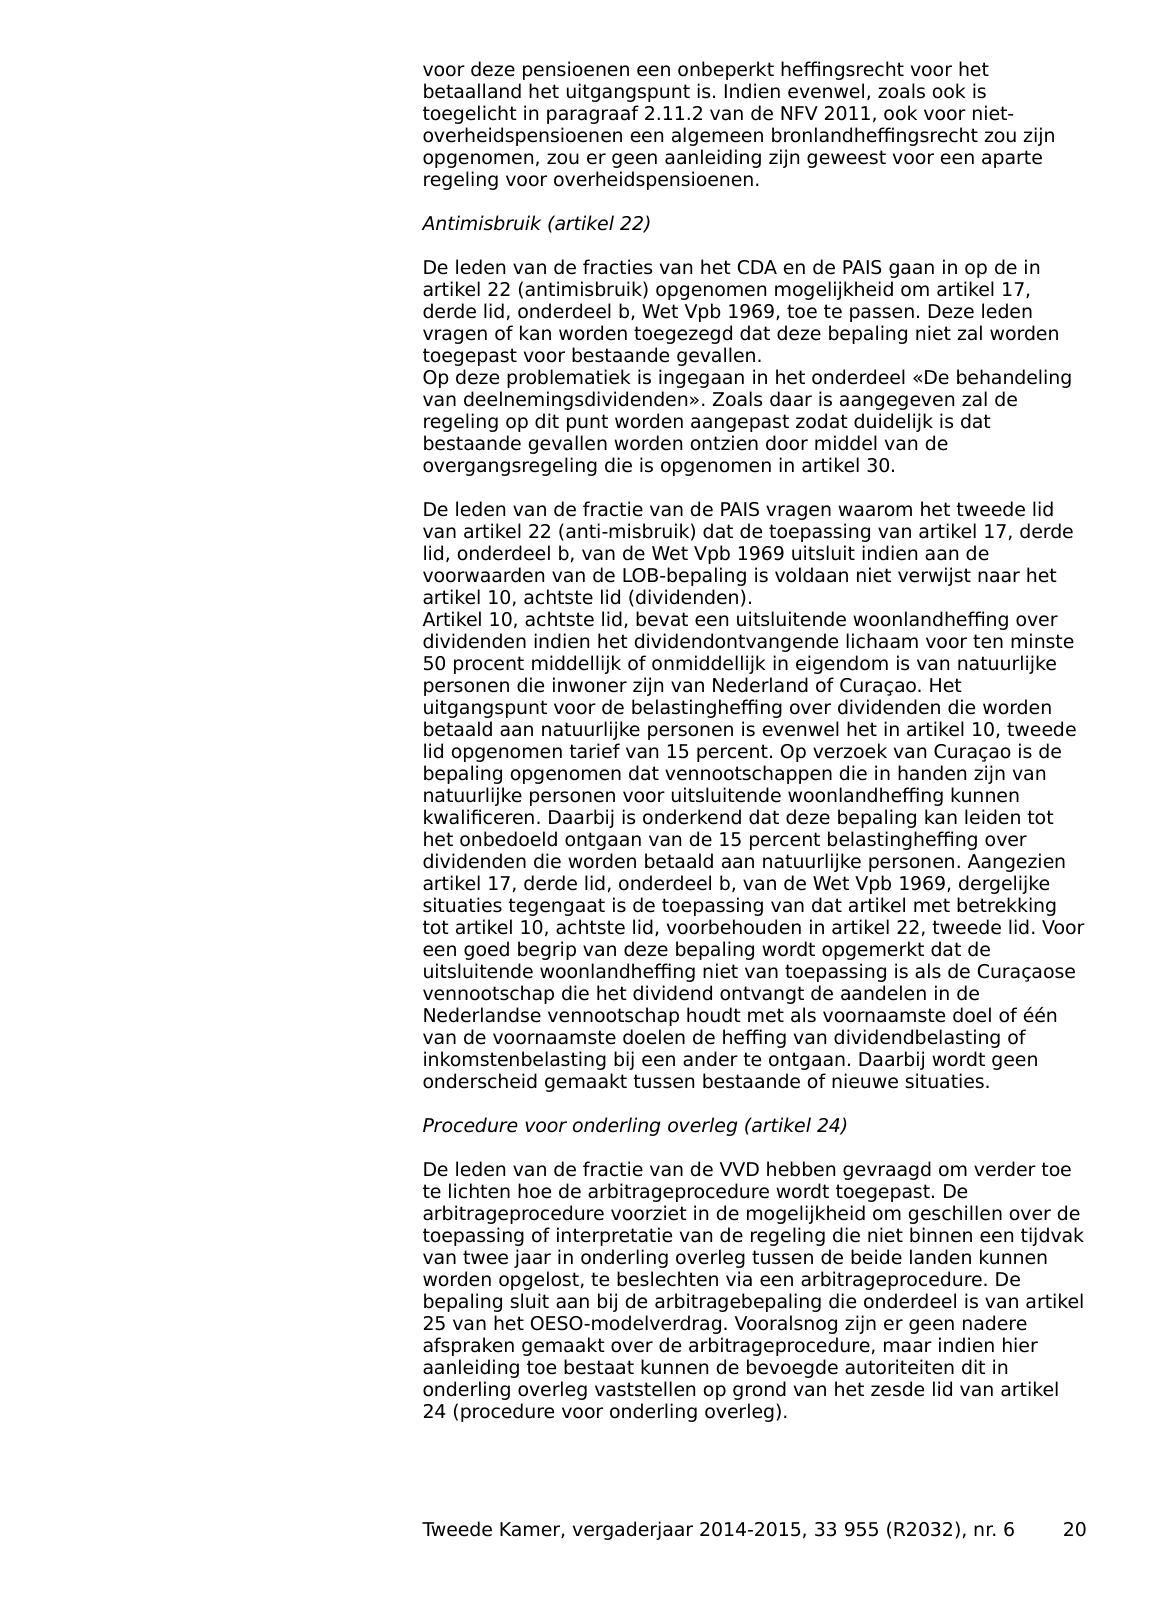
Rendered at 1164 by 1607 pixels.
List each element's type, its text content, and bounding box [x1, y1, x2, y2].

subtitle Antimisbruik (artikel 22) [422, 213, 1087, 235]
text voor deze pensioenen een onbeperkt heffingsrecht voor het betaalland het uitgangspunt is. Indien evenwel, zoals ook is toegelicht in paragraaf 2.11.2 van de NFV 2011, ook voor niet-overheidspensioenen een algemeen bronlandheffingsrecht zou zijn opgenomen, zou er geen aanleiding zijn geweest voor een aparte regeling voor overheidspensioenen. [422, 59, 1087, 191]
text Op deze problematiek is ingegaan in het onderdeel «De behandeling van deelnemingsdividenden». Zoals daar is aangegeven zal de regeling op dit punt worden aangepast zodat duidelijk is dat bestaande gevallen worden ontzien door middel van de overgangsregeling die is opgenomen in artikel 30. [422, 367, 1087, 477]
subtitle Procedure voor onderling overleg (artikel 24) [422, 1115, 1087, 1137]
text De leden van de fractie van de VVD hebben gevraagd om verder toe te lichten hoe de arbitrageprocedure wordt toegepast. De arbitrageprocedure voorziet in de mogelijkheid om geschillen over de toepassing of interpretatie van de regeling die niet binnen een tijdvak van twee jaar in onderling overleg tussen de beide landen kunnen worden opgelost, te beslechten via een arbitrageprocedure. De bepaling sluit aan bij de arbitragebepaling die onderdeel is van artikel 25 van het OESO-modelverdrag. Vooralsnog zijn er geen nadere afspraken gemaakt over de arbitrageprocedure, maar indien hier aanleiding toe bestaat kunnen de bevoegde autoriteiten dit in onderling overleg vaststellen op grond van het zesde lid van artikel 24 (procedure voor onderling overleg). [422, 1159, 1087, 1423]
text Artikel 10, achtste lid, bevat een uitsluitende woonlandheffing over dividenden indien het dividendontvangende lichaam voor ten minste 50 procent middellijk of onmiddellijk in eigendom is van natuurlijke personen die inwoner zijn van Nederland of Curaçao. Het uitgangspunt voor de belastingheffing over dividenden die worden betaald aan natuurlijke personen is evenwel het in artikel 10, tweede lid opgenomen tarief van 15 percent. Op verzoek van Curaçao is de bepaling opgenomen dat vennootschappen die in handen zijn van natuurlijke personen voor uitsluitende woonlandheffing kunnen kwalificeren. Daarbij is onderkend dat deze bepaling kan leiden tot het onbedoeld ontgaan van de 15 percent belastingheffing over dividenden die worden betaald aan natuurlijke personen. Aangezien artikel 17, derde lid, onderdeel b, van de Wet Vpb 1969, dergelijke situaties tegengaat is de toepassing van dat artikel met betrekking tot artikel 10, achtste lid, voorbehouden in artikel 22, tweede lid. Voor een goed begrip van deze bepaling wordt opgemerkt dat de uitsluitende woonlandheffing niet van toepassing is als de Curaçaose vennootschap die het dividend ontvangt de aandelen in de Nederlandse vennootschap houdt met als voornaamste doel of één van de voornaamste doelen de heffing van dividendbelasting of inkomstenbelasting bij een ander te ontgaan. Daarbij wordt geen onderscheid gemaakt tussen bestaande of nieuwe situaties. [422, 609, 1087, 1093]
text De leden van de fracties van het CDA en de PAIS gaan in op de in artikel 22 (antimisbruik) opgenomen mogelijkheid om artikel 17, derde lid, onderdeel b, Wet Vpb 1969, toe te passen. Deze leden vragen of kan worden toegezegd dat deze bepaling niet zal worden toegepast voor bestaande gevallen. [422, 257, 1087, 367]
text De leden van de fractie van de PAIS vragen waarom het tweede lid van artikel 22 (anti-misbruik) dat de toepassing van artikel 17, derde lid, onderdeel b, van de Wet Vpb 1969 uitsluit indien aan de voorwaarden van de LOB-bepaling is voldaan niet verwijst naar het artikel 10, achtste lid (dividenden). [422, 499, 1087, 609]
